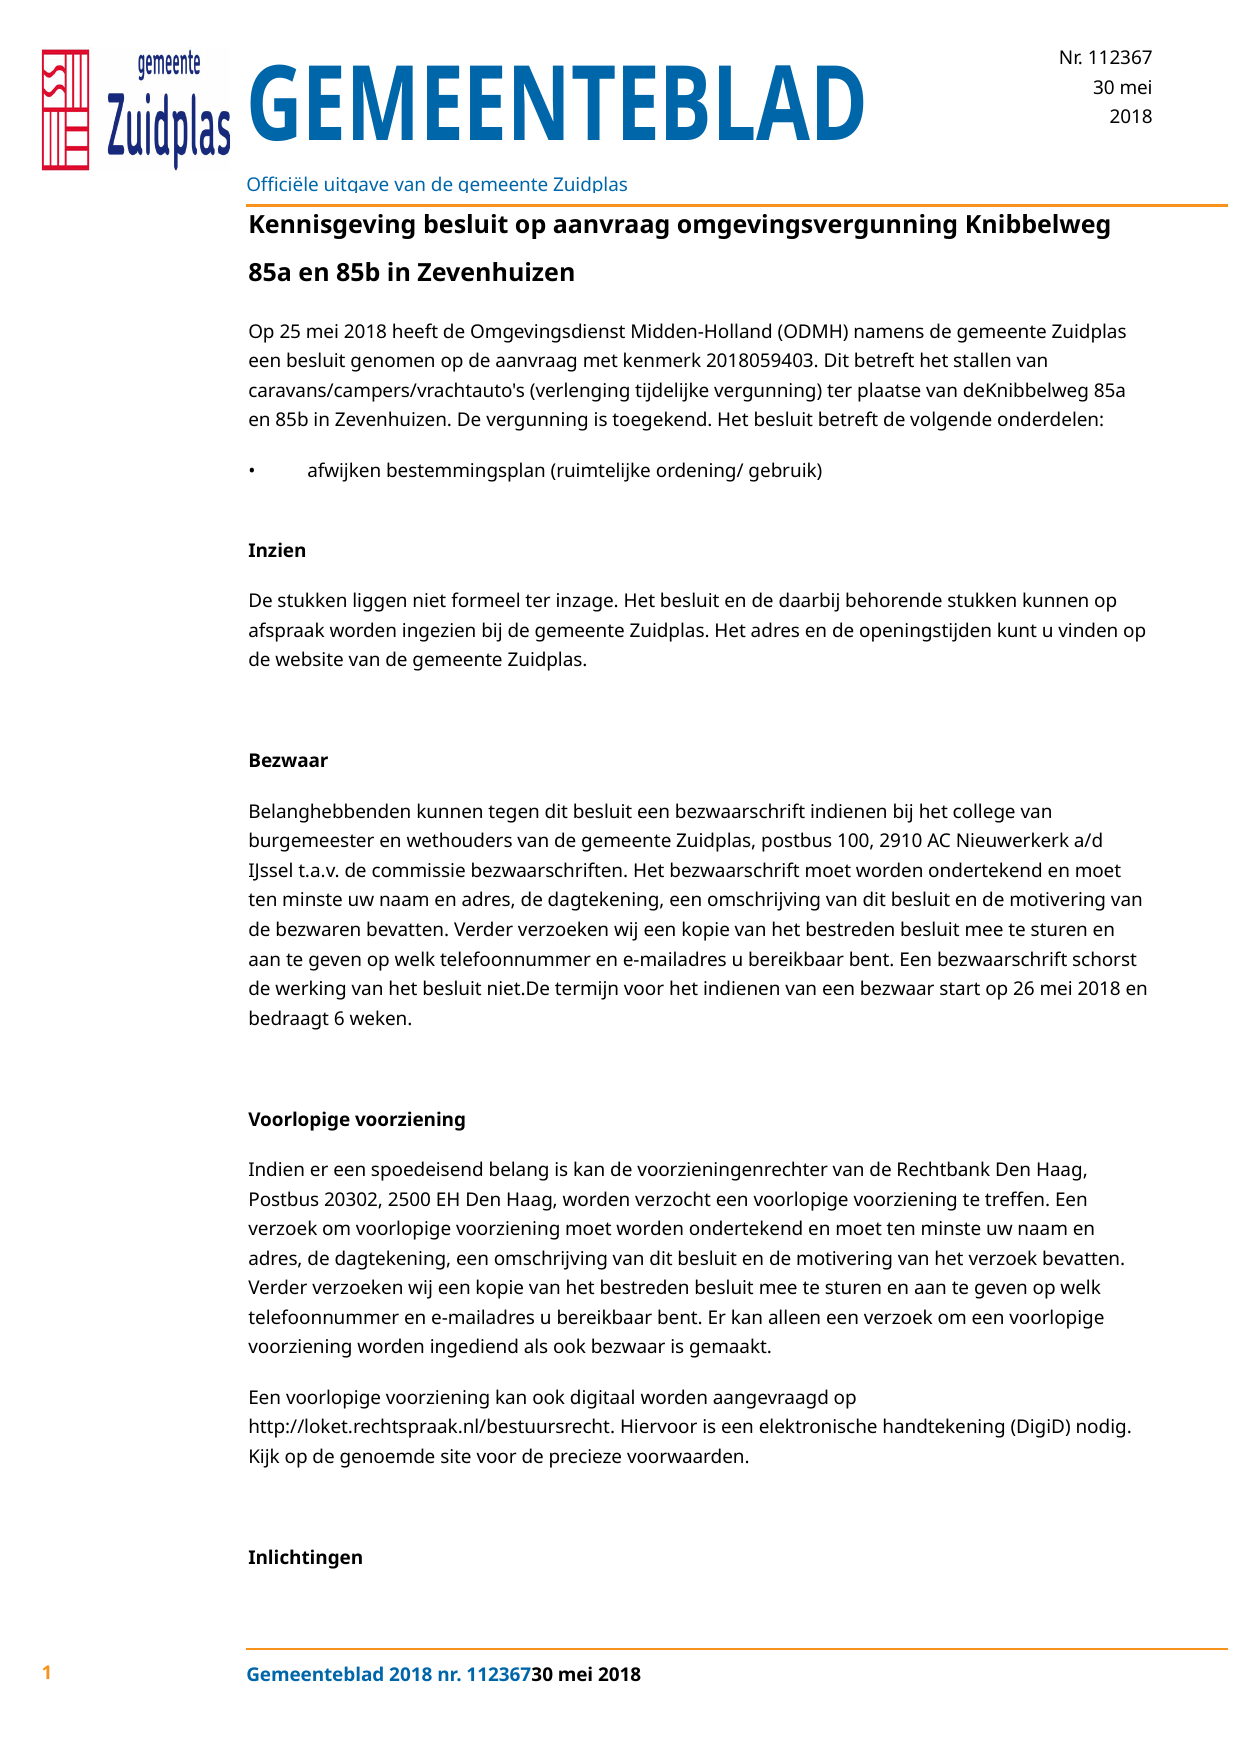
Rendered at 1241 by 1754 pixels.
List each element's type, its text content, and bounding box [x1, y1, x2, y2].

picture [41, 47, 231, 172]
text Inzien [248, 537, 1152, 563]
text Bezwaar [248, 747, 1152, 773]
text De stukken liggen niet formeel ter inzage. Het besluit en de daarbij behorende stukken kunnen op afspraak worden ingezien bij de gemeente Zuidplas. Het adres en de openingstijden kunt u vinden op de website van de gemeente Zuidplas. [248, 587, 1152, 672]
text Belanghebbenden kunnen tegen dit besluit een bezwaarschrift indienen bij het college van burgemeester en wethouders van de gemeente Zuidplas, postbus 100, 2910 AC Nieuwerkerk a/d IJssel t.a.v. de commissie bezwaarschriften. Het bezwaarschrift moet worden ondertekend en moet ten minste uw naam en adres, de dagtekening, een omschrijving van dit besluit en de motivering van de bezwaren bevatten. Verder verzoeken wij een kopie van het bestreden besluit mee te sturen en aan te geven op welk telefoonnummer en e-mailadres u bereikbaar bent. Een bezwaarschrift schorst de werking van het besluit niet.De termijn voor het indienen van een bezwaar start op 26 mei 2018 en bedraagt 6 weken. [248, 798, 1152, 1031]
text Op 25 mei 2018 heeft de Omgevingsdienst Midden-Holland (ODMH) namens de gemeente Zuidplas een besluit genomen op de aanvraag met kenmerk 2018059403. Dit betreft het stallen van caravans/campers/vrachtauto's (verlenging tijdelijke vergunning) ter plaatse van deKnibbelweg 85a en 85b in Zevenhuizen. De vergunning is toegekend. Het besluit betreft de volgende onderdelen: [248, 318, 1152, 432]
text Voorlopige voorziening [248, 1106, 1152, 1132]
list afwijken bestemmingsplan (ruimtelijke ordening/ gebruik) [248, 457, 1152, 483]
text Indien er een spoedeisend belang is kan de voorzieningenrechter van de Rechtbank Den Haag, Postbus 20302, 2500 EH Den Haag, worden verzocht een voorlopige voorziening te treffen. Een verzoek om voorlopige voorziening moet worden ondertekend en moet ten minste uw naam en adres, de dagtekening, een omschrijving van dit besluit en de motivering van het verzoek bevatten. Verder verzoeken wij een kopie van het bestreden besluit mee te sturen en aan te geven op welk telefoonnummer en e-mailadres u bereikbaar bent. Er kan alleen een verzoek om een voorlopige voorziening worden ingediend als ook bezwaar is gemaakt. [248, 1156, 1152, 1359]
text Een voorlopige voorziening kan ook digitaal worden aangevraagd op http://loket.rechtspraak.nl/bestuursrecht. Hiervoor is een elektronische handtekening (DigiD) nodig. Kijk op de genoemde site voor de precieze voorwaarden. [248, 1384, 1152, 1469]
text Inlichtingen [248, 1544, 1152, 1570]
text Kennisgeving besluit op aanvraag omgevingsvergunning Knibbelweg 85a en 85b in Zevenhuizen [248, 207, 1152, 288]
